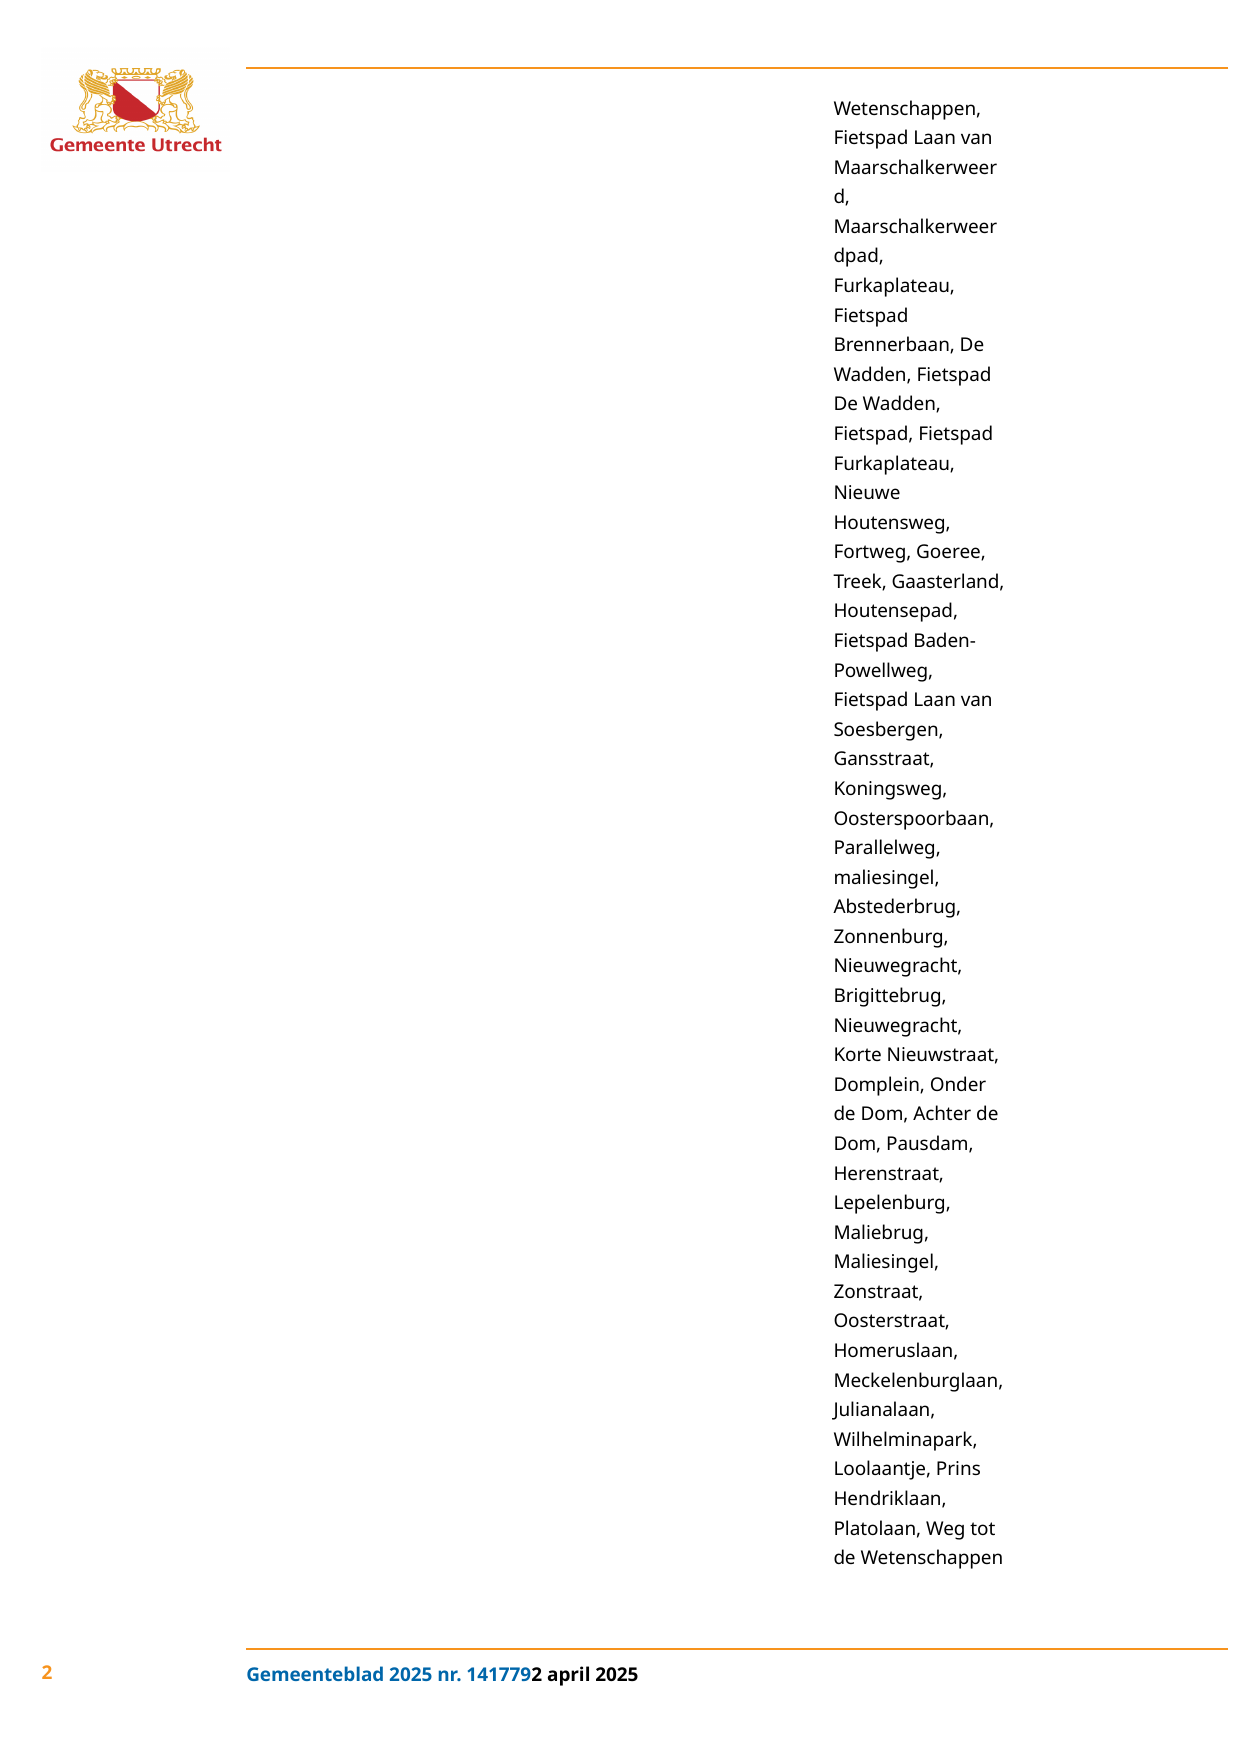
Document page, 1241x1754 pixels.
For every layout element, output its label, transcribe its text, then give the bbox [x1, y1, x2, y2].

table_cell [541, 95, 687, 1600]
table_cell [1005, 95, 1152, 1600]
picture [41, 47, 231, 172]
table_cell [248, 95, 394, 1600]
table_cell [687, 95, 833, 1600]
table_cell [394, 95, 541, 1600]
table_cell Wetenschappen, Fietspad Laan van Maarschalkerweerd, Maarschalkerweerdpad, Furkaplateau, Fietspad Brennerbaan, De Wadden, Fietspad De Wadden, Fietspad, Fietspad Furkaplateau, Nieuwe Houtensweg, Fortweg, Goeree, Treek, Gaasterland, Houtensepad, Fietspad Baden-Powellweg, Fietspad Laan van Soesbergen, Gansstraat, Koningsweg, Oosterspoorbaan, Parallelweg, maliesingel, Abstederbrug, Zonnenburg, Nieuwegracht, Brigittebrug, Nieuwegracht, Korte Nieuwstraat, Domplein, Onder de Dom, Achter de Dom, Pausdam, Herenstraat, Lepelenburg, Maliebrug, Maliesingel, Zonstraat, Oosterstraat, Homeruslaan, Meckelenburglaan, Julianalaan, Wilhelminapark, Loolaantje, Prins Hendriklaan, Platolaan, Weg tot de Wetenschappen [833, 95, 1005, 1600]
